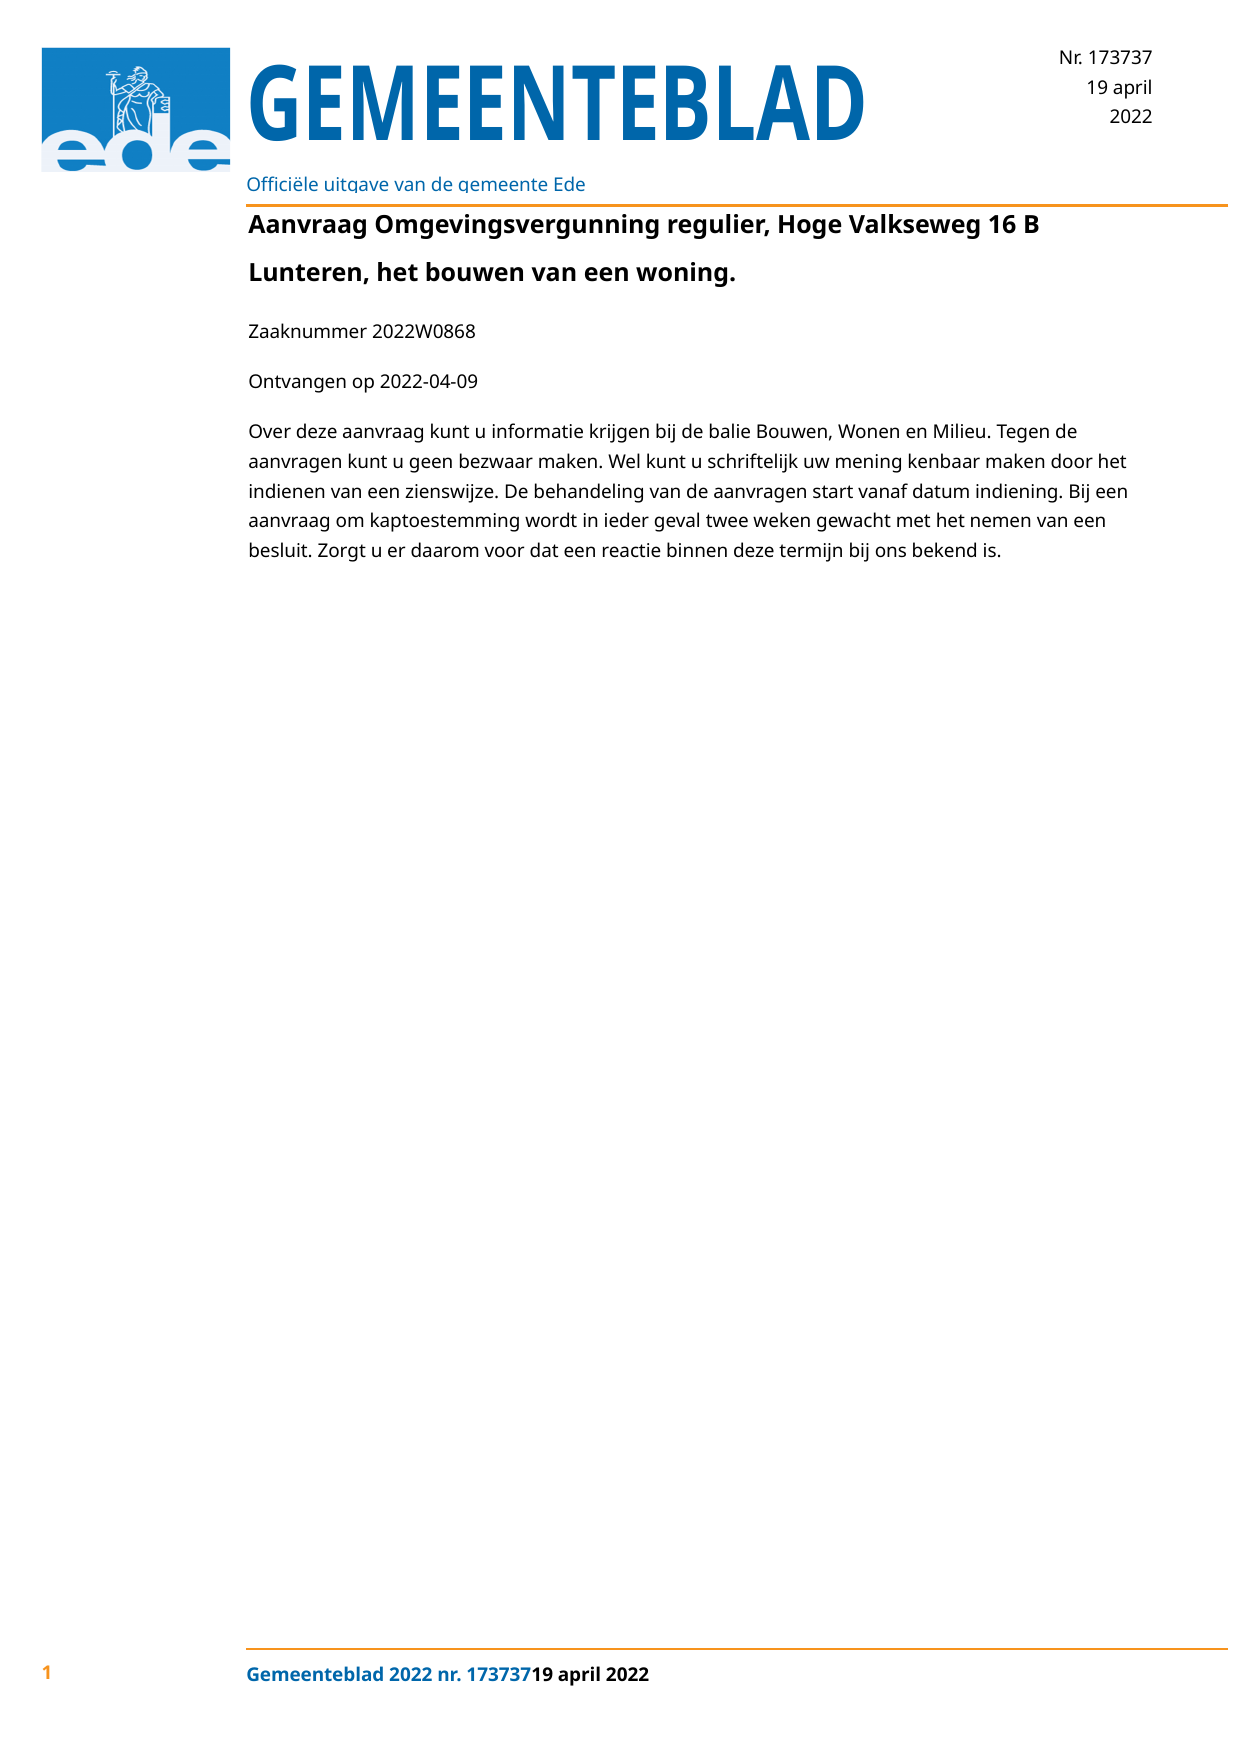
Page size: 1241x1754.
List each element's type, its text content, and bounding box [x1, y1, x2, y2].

text Aanvraag Omgevingsvergunning regulier, Hoge Valkseweg 16 B Lunteren, het bouwen van een woning. [248, 207, 1152, 288]
picture [41, 47, 231, 172]
text Ontvangen op 2022-04-09 [248, 368, 1152, 394]
text Over deze aanvraag kunt u informatie krijgen bij de balie Bouwen, Wonen en Milieu. Tegen de aanvragen kunt u geen bezwaar maken. Wel kunt u schriftelijk uw mening kenbaar maken door het indienen van een zienswijze. De behandeling van de aanvragen start vanaf datum indiening. Bij een aanvraag om kaptoestemming wordt in ieder geval twee weken gewacht met het nemen van een besluit. Zorgt u er daarom voor dat een reactie binnen deze termijn bij ons bekend is. [248, 419, 1152, 563]
text Zaaknummer 2022W0868 [248, 318, 1152, 344]
